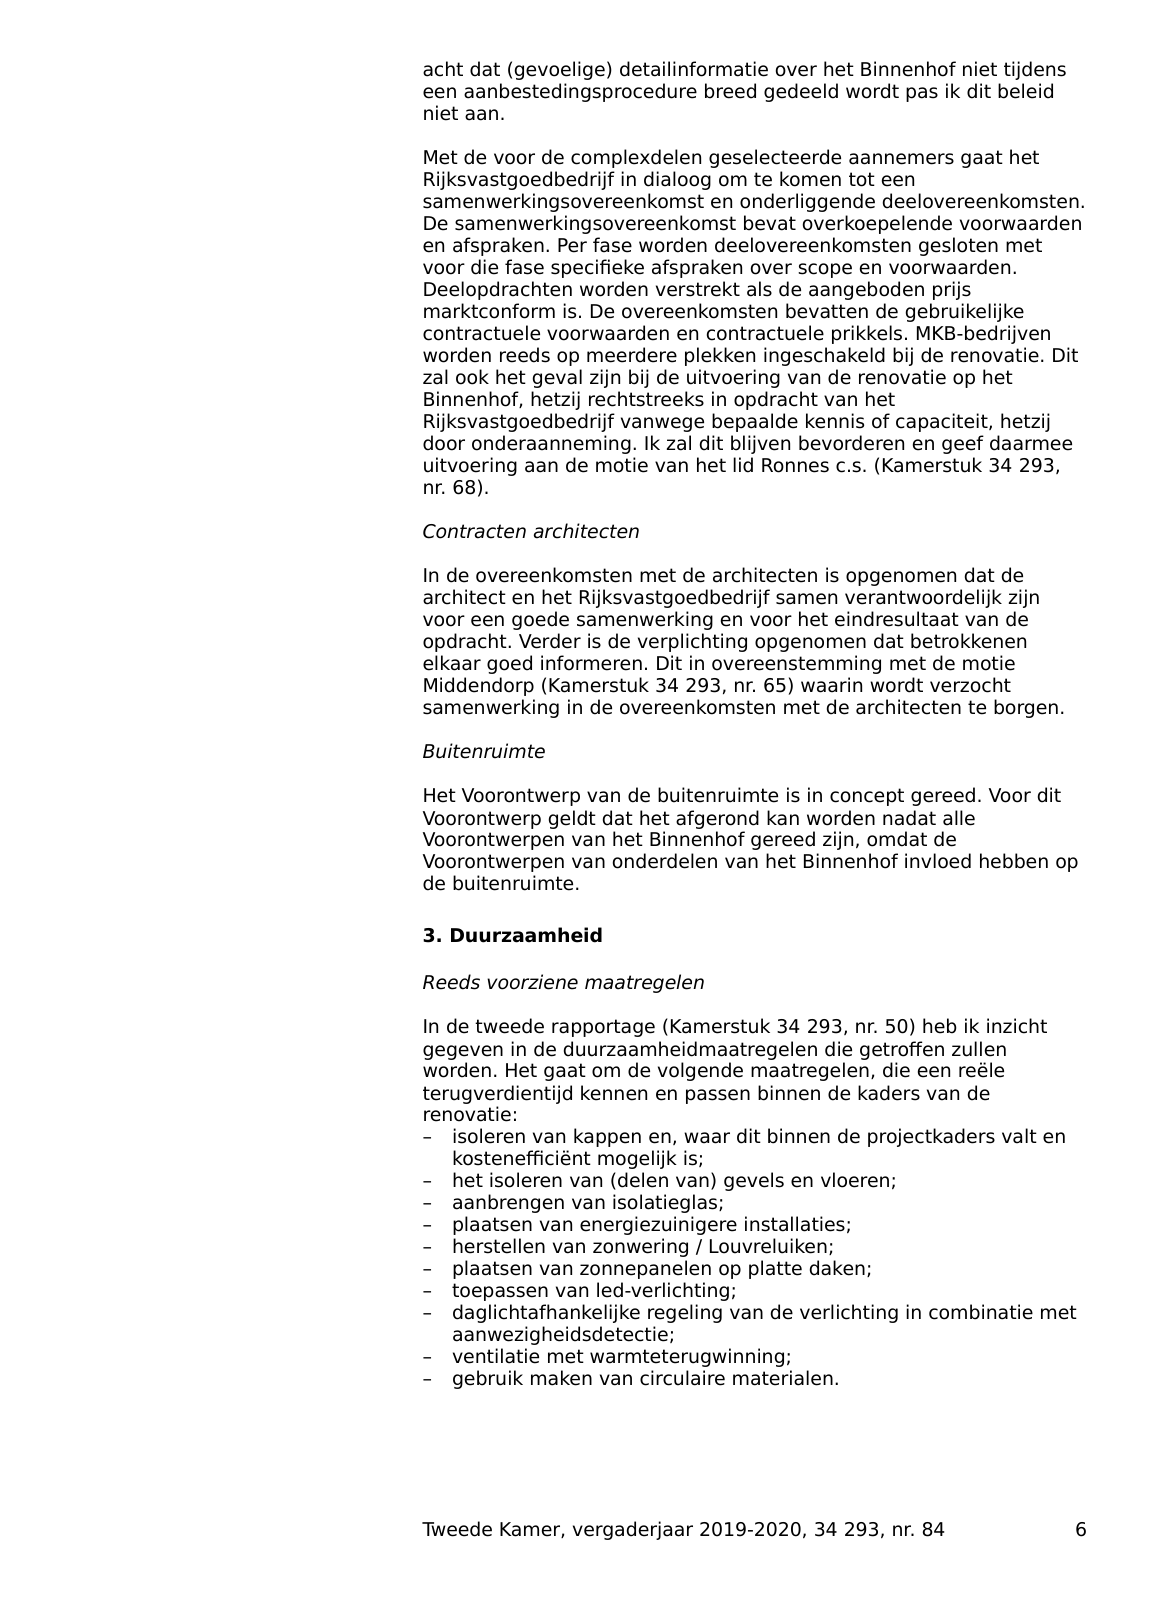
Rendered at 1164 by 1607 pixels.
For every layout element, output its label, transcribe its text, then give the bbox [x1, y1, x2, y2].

text – het isoleren van (delen van) gevels en vloeren; [422, 1170, 1087, 1192]
text In de overeenkomsten met de architecten is opgenomen dat de architect en het Rijksvastgoedbedrijf samen verantwoordelijk zijn voor een goede samenwerking en voor het eindresultaat van de opdracht. Verder is de verplichting opgenomen dat betrokkenen elkaar goed informeren. Dit in overeenstemming met de motie Middendorp (Kamerstuk 34 293, nr. 65) waarin wordt verzocht samenwerking in de overeenkomsten met de architecten te borgen. [422, 565, 1087, 719]
text – ventilatie met warmteterugwinning; [422, 1346, 1087, 1368]
text Het Voorontwerp van de buitenruimte is in concept gereed. Voor dit Voorontwerp geldt dat het afgerond kan worden nadat alle Voorontwerpen van het Binnenhof gereed zijn, omdat de Voorontwerpen van onderdelen van het Binnenhof invloed hebben op de buitenruimte. [422, 785, 1087, 895]
text – isoleren van kappen en, waar dit binnen de projectkaders valt en kostenefficiënt mogelijk is; [422, 1126, 1087, 1170]
text In de tweede rapportage (Kamerstuk 34 293, nr. 50) heb ik inzicht gegeven in de duurzaamheidmaatregelen die getroffen zullen worden. Het gaat om de volgende maatregelen, die een reële terugverdientijd kennen en passen binnen de kaders van de renovatie: [422, 1016, 1087, 1126]
subtitle Contracten architecten [422, 521, 1087, 543]
text Met de voor de complexdelen geselecteerde aannemers gaat het Rijksvastgoedbedrijf in dialoog om te komen tot een samenwerkingsovereenkomst en onderliggende deelovereenkomsten. De samenwerkingsovereenkomst bevat overkoepelende voorwaarden en afspraken. Per fase worden deelovereenkomsten gesloten met voor die fase specifieke afspraken over scope en voorwaarden. Deelopdrachten worden verstrekt als de aangeboden prijs marktconform is. De overeenkomsten bevatten de gebruikelijke contractuele voorwaarden en contractuele prikkels. MKB-bedrijven worden reeds op meerdere plekken ingeschakeld bij de renovatie. Dit zal ook het geval zijn bij de uitvoering van de renovatie op het Binnenhof, hetzij rechtstreeks in opdracht van het Rijksvastgoedbedrijf vanwege bepaalde kennis of capaciteit, hetzij door onderaanneming. Ik zal dit blijven bevorderen en geef daarmee uitvoering aan de motie van het lid Ronnes c.s. (Kamerstuk 34 293, nr. 68). [422, 147, 1087, 499]
text acht dat (gevoelige) detailinformatie over het Binnenhof niet tijdens een aanbestedingsprocedure breed gedeeld wordt pas ik dit beleid niet aan. [422, 59, 1087, 125]
subtitle 3. Duurzaamheid [422, 925, 1087, 947]
text – plaatsen van zonnepanelen op platte daken; [422, 1258, 1087, 1280]
text – aanbrengen van isolatieglas; [422, 1192, 1087, 1214]
text – herstellen van zonwering / Louvreluiken; [422, 1236, 1087, 1258]
text – plaatsen van energiezuinigere installaties; [422, 1214, 1087, 1236]
subtitle Reeds voorziene maatregelen [422, 972, 1087, 994]
text – daglichtafhankelijke regeling van de verlichting in combinatie met aanwezigheidsdetectie; [422, 1302, 1087, 1346]
text – toepassen van led-verlichting; [422, 1280, 1087, 1302]
subtitle Buitenruimte [422, 741, 1087, 763]
text – gebruik maken van circulaire materialen. [422, 1368, 1087, 1390]
